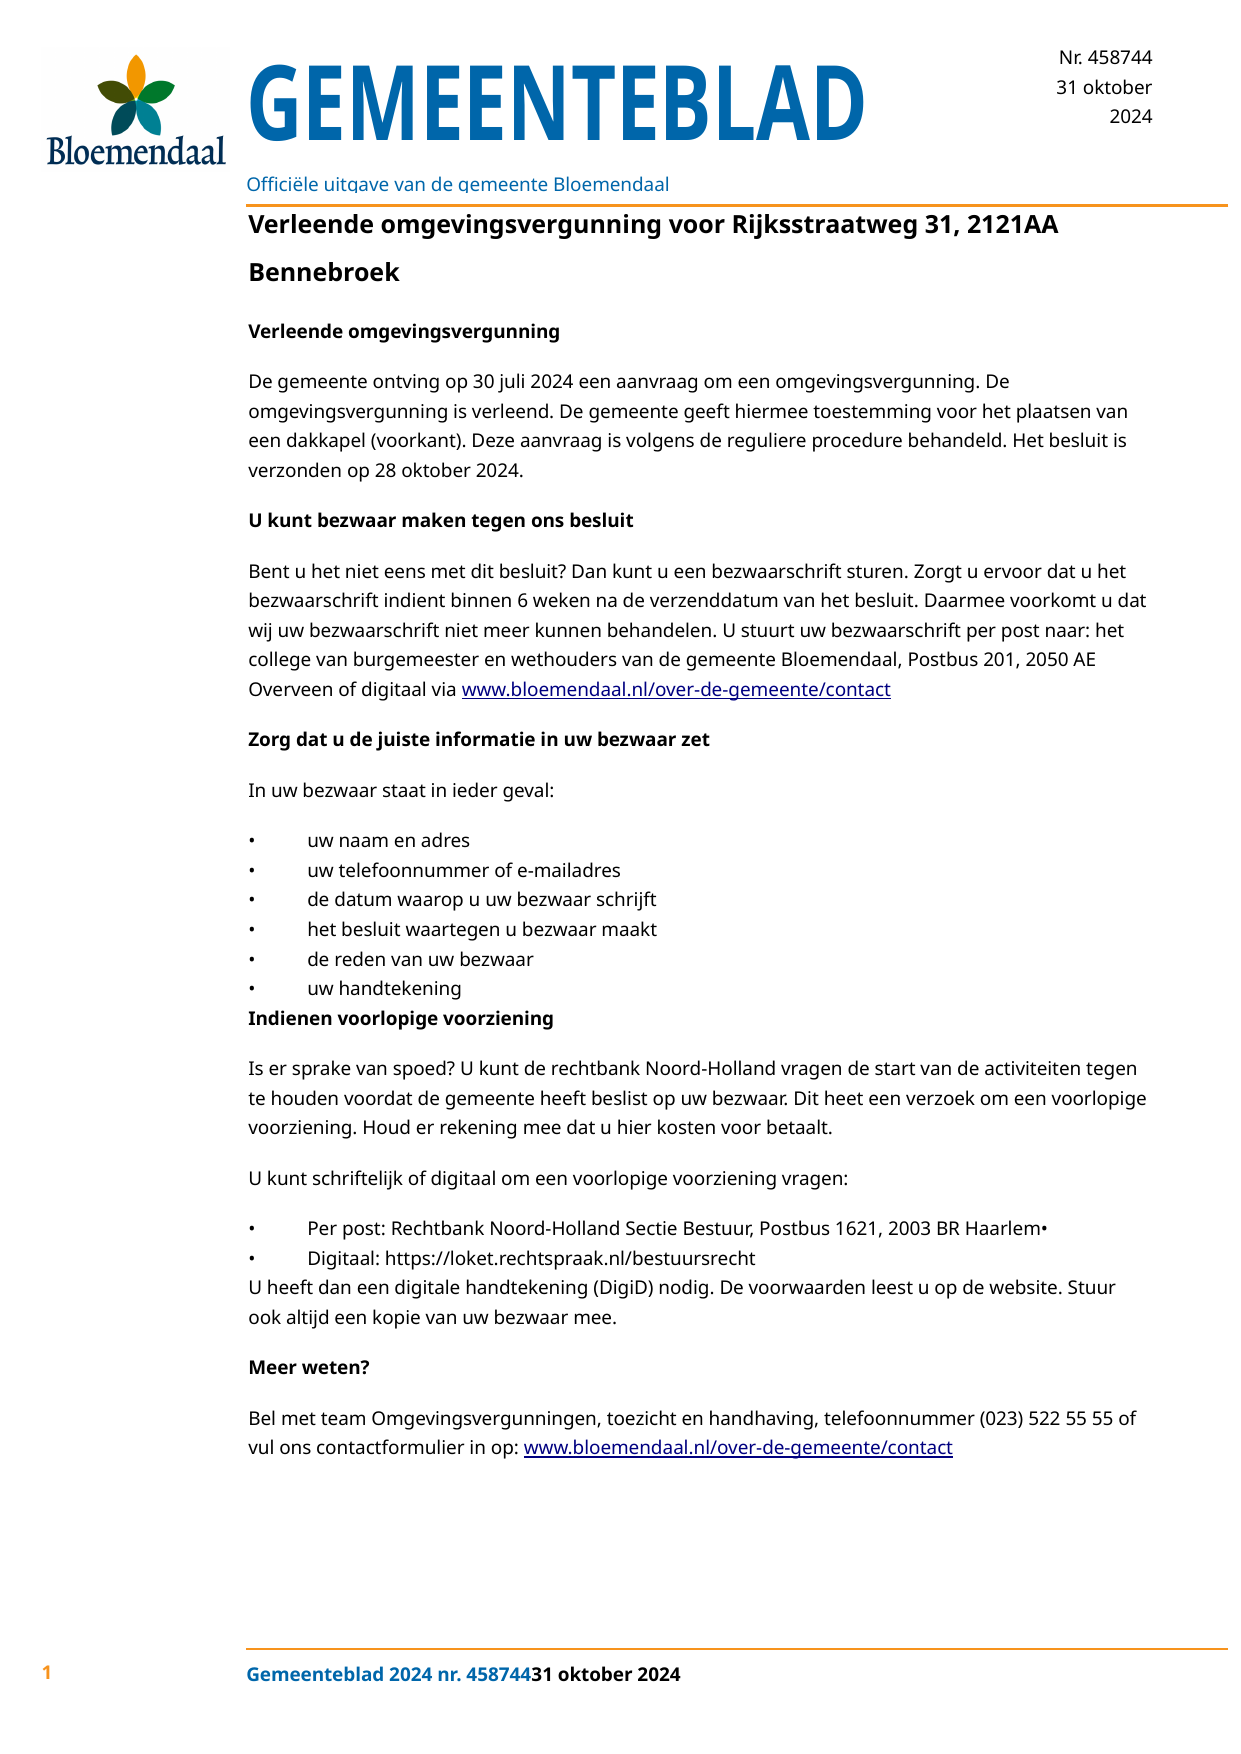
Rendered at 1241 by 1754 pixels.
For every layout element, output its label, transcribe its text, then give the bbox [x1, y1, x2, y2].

text U kunt bezwaar maken tegen ons besluit [248, 507, 1152, 533]
text Bent u het niet eens met dit besluit? Dan kunt u een bezwaarschrift sturen. Zorgt u ervoor dat u het bezwaarschrift indient binnen 6 weken na de verzenddatum van het besluit. Daarmee voorkomt u dat wij uw bezwaarschrift niet meer kunnen behandelen. U stuurt uw bezwaarschrift per post naar: het college van burgemeester en wethouders van de gemeente Bloemendaal, Postbus 201, 2050 AE Overveen of digitaal via www.bloemendaal.nl/over-de-gemeente/contact [248, 558, 1152, 702]
list Digitaal: https://loket.rechtspraak.nl/bestuursrecht [248, 1245, 1152, 1271]
text Indienen voorlopige voorziening [248, 1005, 1152, 1031]
text Is er sprake van spoed? U kunt de rechtbank Noord-Holland vragen de start van de activiteiten tegen te houden voordat de gemeente heeft beslist op uw bezwaar. Dit heet een verzoek om een voorlopige voorziening. Houd er rekening mee dat u hier kosten voor betaalt. [248, 1055, 1152, 1140]
text U heeft dan een digitale handtekening (DigiD) nodig. De voorwaarden leest u op de website. Stuur ook altijd een kopie van uw bezwaar mee. [248, 1274, 1152, 1330]
list uw handtekening [248, 975, 1152, 1001]
list het besluit waartegen u bezwaar maakt [248, 916, 1152, 942]
text U kunt schriftelijk of digitaal om een voorlopige voorziening vragen: [248, 1165, 1152, 1191]
text Verleende omgevingsvergunning [248, 318, 1152, 344]
text Meer weten? [248, 1354, 1152, 1380]
text Bel met team Omgevingsvergunningen, toezicht en handhaving, telefoonnummer (023) 522 55 55 of vul ons contactformulier in op: www.bloemendaal.nl/over-de-gemeente/contact [248, 1405, 1152, 1460]
text Zorg dat u de juiste informatie in uw bezwaar zet [248, 727, 1152, 752]
text Verleende omgevingsvergunning voor Rijksstraatweg 31, 2121AA Bennebroek [248, 207, 1152, 288]
list uw naam en adres [248, 827, 1152, 853]
list de datum waarop u uw bezwaar schrijft [248, 887, 1152, 912]
picture [41, 47, 231, 172]
text De gemeente ontving op 30 juli 2024 een aanvraag om een omgevingsvergunning. De omgevingsvergunning is verleend. De gemeente geeft hiermee toestemming voor het plaatsen van een dakkapel (voorkant). Deze aanvraag is volgens de reguliere procedure behandeld. Het besluit is verzonden op 28 oktober 2024. [248, 368, 1152, 483]
list de reden van uw bezwaar [248, 946, 1152, 972]
text In uw bezwaar staat in ieder geval: [248, 777, 1152, 803]
list uw telefoonnummer of e-mailadres [248, 857, 1152, 883]
list Per post: Rechtbank Noord-Holland Sectie Bestuur, Postbus 1621, 2003 BR Haarlem• [248, 1215, 1152, 1241]
